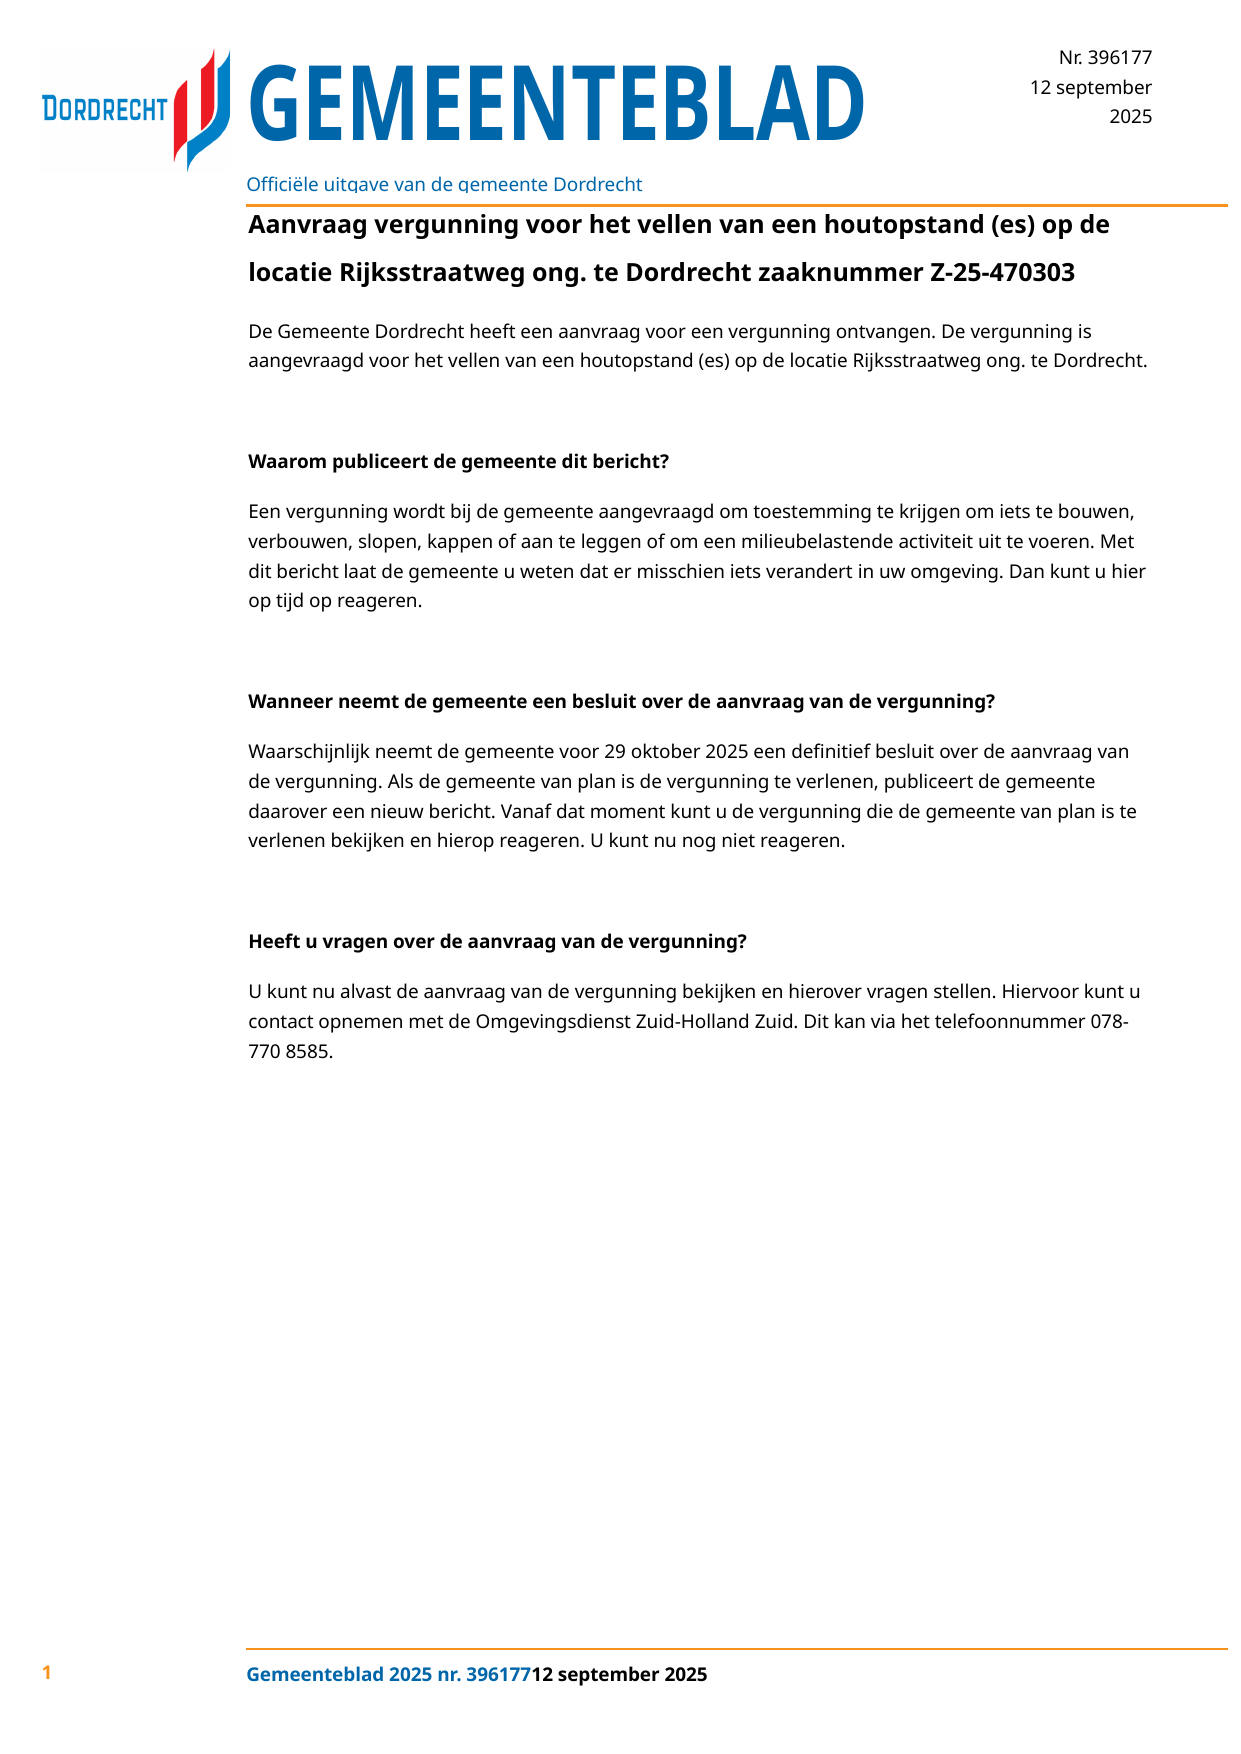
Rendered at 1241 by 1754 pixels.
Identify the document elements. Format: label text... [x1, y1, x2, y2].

text De Gemeente Dordrecht heeft een aanvraag voor een vergunning ontvangen. De vergunning is aangevraagd voor het vellen van een houtopstand (es) op de locatie Rijksstraatweg ong. te Dordrecht. [248, 318, 1152, 373]
text Waarom publiceert de gemeente dit bericht? [248, 448, 1152, 474]
text Wanneer neemt de gemeente een besluit over de aanvraag van de vergunning? [248, 688, 1152, 714]
text Heeft u vragen over de aanvraag van de vergunning? [248, 928, 1152, 954]
text U kunt nu alvast de aanvraag van de vergunning bekijken en hierover vragen stellen. Hiervoor kunt u contact opnemen met de Omgevingsdienst Zuid-Holland Zuid. Dit kan via het telefoonnummer 078-770 8585. [248, 979, 1152, 1064]
text Waarschijnlijk neemt de gemeente voor 29 oktober 2025 een definitief besluit over de aanvraag van de vergunning. Als de gemeente van plan is de vergunning te verlenen, publiceert de gemeente daarover een nieuw bericht. Vanaf dat moment kunt u de vergunning die de gemeente van plan is te verlenen bekijken en hierop reageren. U kunt nu nog niet reageren. [248, 739, 1152, 853]
picture [41, 47, 231, 172]
text Een vergunning wordt bij de gemeente aangevraagd om toestemming te krijgen om iets te bouwen, verbouwen, slopen, kappen of aan te leggen of om een milieubelastende activiteit uit te voeren. Met dit bericht laat de gemeente u weten dat er misschien iets verandert in uw omgeving. Dan kunt u hier op tijd op reageren. [248, 499, 1152, 613]
text Aanvraag vergunning voor het vellen van een houtopstand (es) op de locatie Rijksstraatweg ong. te Dordrecht zaaknummer Z-25-470303 [248, 207, 1152, 288]
